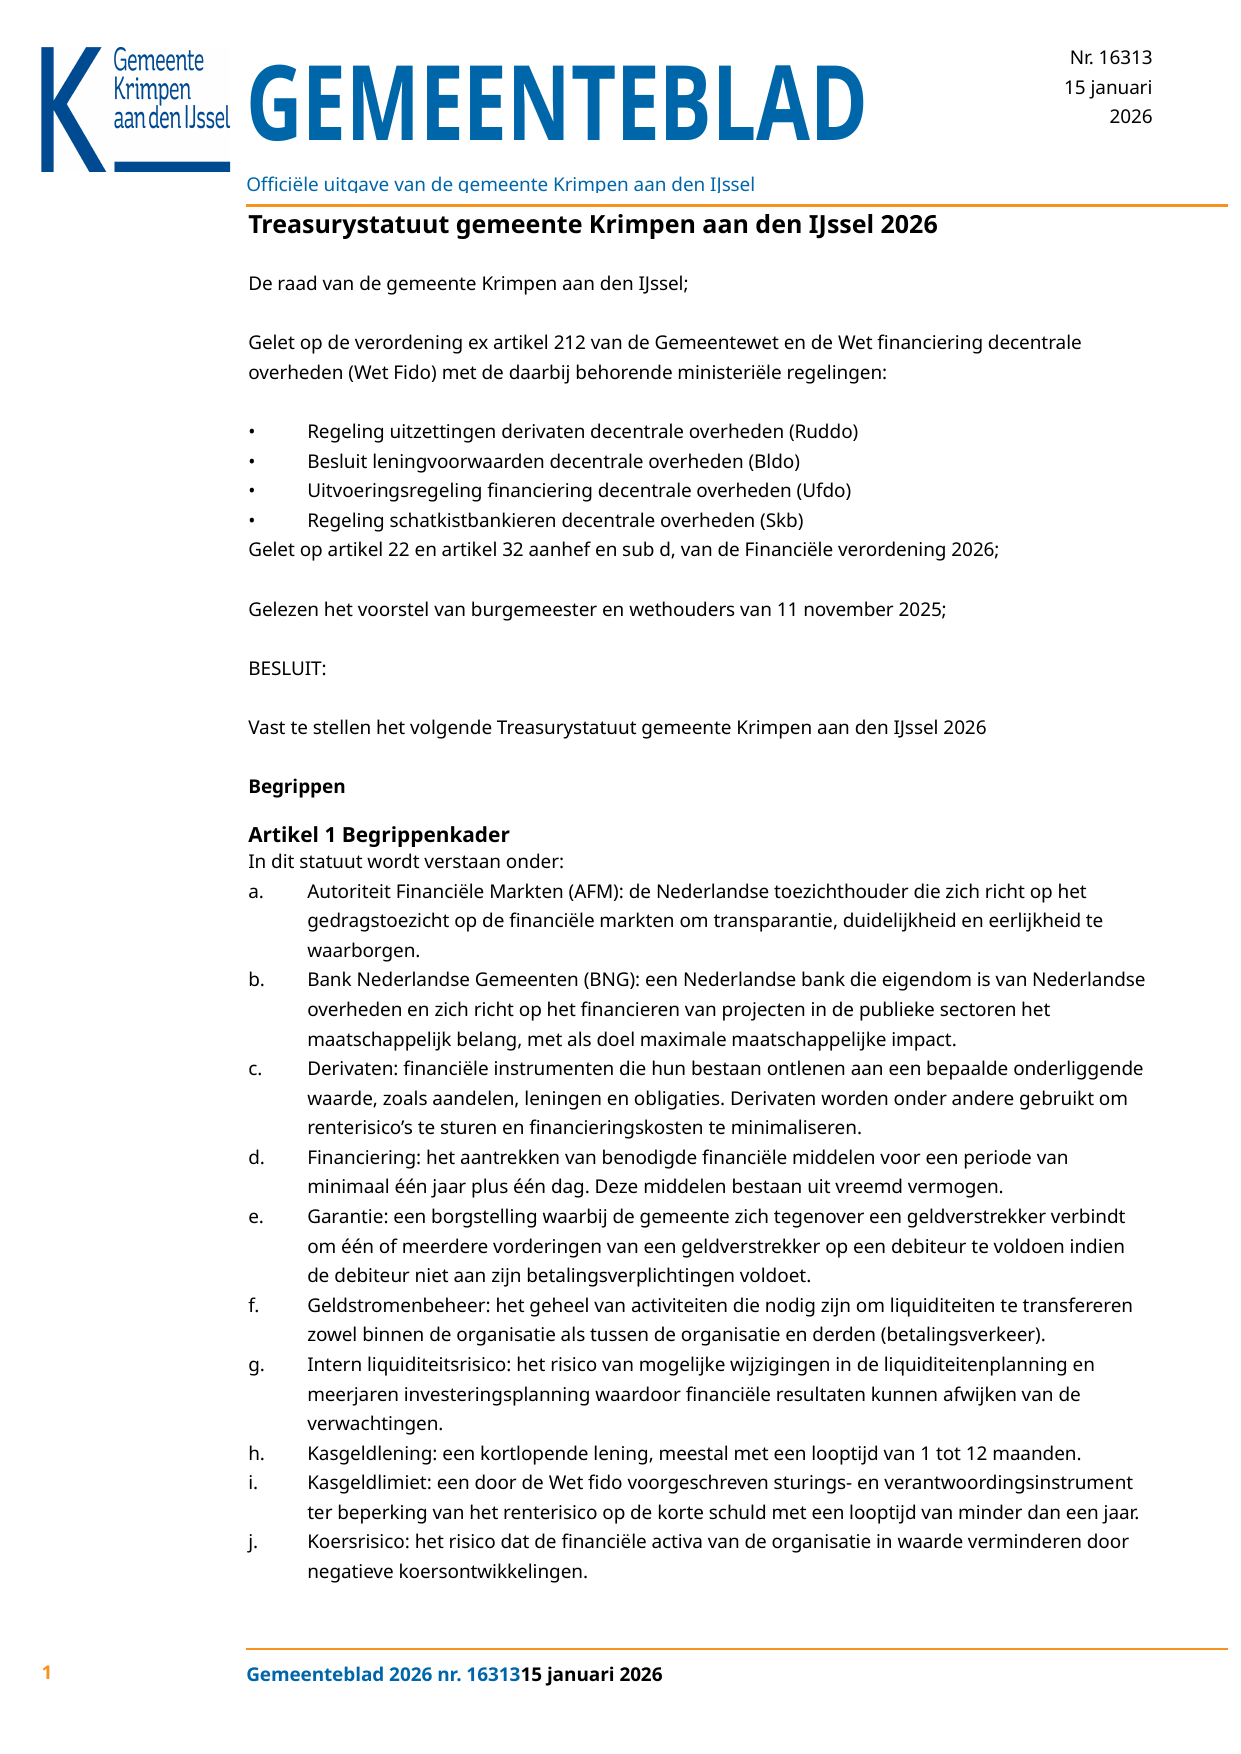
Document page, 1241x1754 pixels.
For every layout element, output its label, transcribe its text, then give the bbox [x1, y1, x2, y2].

list Koersrisico: het risico dat de financiële activa van de organisatie in waarde verminderen door negatieve koersontwikkelingen. [248, 1529, 1152, 1584]
text De raad van de gemeente Krimpen aan den IJssel; [248, 270, 1152, 296]
list Besluit leningvoorwaarden decentrale overheden (Bldo) [248, 448, 1152, 473]
list Regeling schatkistbankieren decentrale overheden (Skb) [248, 507, 1152, 533]
list Regeling uitzettingen derivaten decentrale overheden (Ruddo) [248, 418, 1152, 444]
text Artikel 1 Begrippenkader [248, 820, 1152, 848]
list Garantie: een borgstelling waarbij de gemeente zich tegenover een geldverstrekker verbindt om één of meerdere vorderingen van een geldverstrekker op een debiteur te voldoen indien de debiteur niet aan zijn betalingsverplichtingen voldoet. [248, 1203, 1152, 1288]
list Geldstromenbeheer: het geheel van activiteiten die nodig zijn om liquiditeiten te transfereren zowel binnen de organisatie als tussen de organisatie en derden (betalingsverkeer). [248, 1292, 1152, 1347]
list Derivaten: financiële instrumenten die hun bestaan ontlenen aan een bepaalde onderliggende waarde, zoals aandelen, leningen en obligaties. Derivaten worden onder andere gebruikt om renterisico’s te sturen en financieringskosten te minimaliseren. [248, 1055, 1152, 1140]
list Intern liquiditeitsrisico: het risico van mogelijke wijzigingen in de liquiditeitenplanning en meerjaren investeringsplanning waardoor financiële resultaten kunnen afwijken van de verwachtingen. [248, 1351, 1152, 1436]
list Uitvoeringsregeling financiering decentrale overheden (Ufdo) [248, 477, 1152, 503]
picture [41, 47, 231, 172]
list Bank Nederlandse Gemeenten (BNG): een Nederlandse bank die eigendom is van Nederlandse overheden en zich richt op het financieren van projecten in de publieke sectoren het maatschappelijk belang, met als doel maximale maatschappelijke impact. [248, 967, 1152, 1051]
text Begrippen [248, 773, 1152, 799]
text In dit statuut wordt verstaan onder: [248, 848, 1152, 874]
text Vast te stellen het volgende Treasurystatuut gemeente Krimpen aan den IJssel 2026 [248, 714, 1152, 740]
list Kasgeldlening: een kortlopende lening, meestal met een looptijd van 1 tot 12 maanden. [248, 1440, 1152, 1466]
list Financiering: het aantrekken van benodigde financiële middelen voor een periode van minimaal één jaar plus één dag. Deze middelen bestaan uit vreemd vermogen. [248, 1144, 1152, 1199]
text BESLUIT: [248, 655, 1152, 681]
list Kasgeldlimiet: een door de Wet fido voorgeschreven sturings- en verantwoordingsinstrument ter beperking van het renterisico op de korte schuld met een looptijd van minder dan een jaar. [248, 1469, 1152, 1525]
list Autoriteit Financiële Markten (AFM): de Nederlandse toezichthouder die zich richt op het gedragstoezicht op de financiële markten om transparantie, duidelijkheid en eerlijkheid te waarborgen. [248, 878, 1152, 963]
text Treasurystatuut gemeente Krimpen aan den IJssel 2026 [248, 207, 1152, 241]
text Gelezen het voorstel van burgemeester en wethouders van 11 november 2025; [248, 596, 1152, 621]
text Gelet op de verordening ex artikel 212 van de Gemeentewet en de Wet financiering decentrale overheden (Wet Fido) met de daarbij behorende ministeriële regelingen: [248, 329, 1152, 385]
text Gelet op artikel 22 en artikel 32 aanhef en sub d, van de Financiële verordening 2026; [248, 537, 1152, 562]
